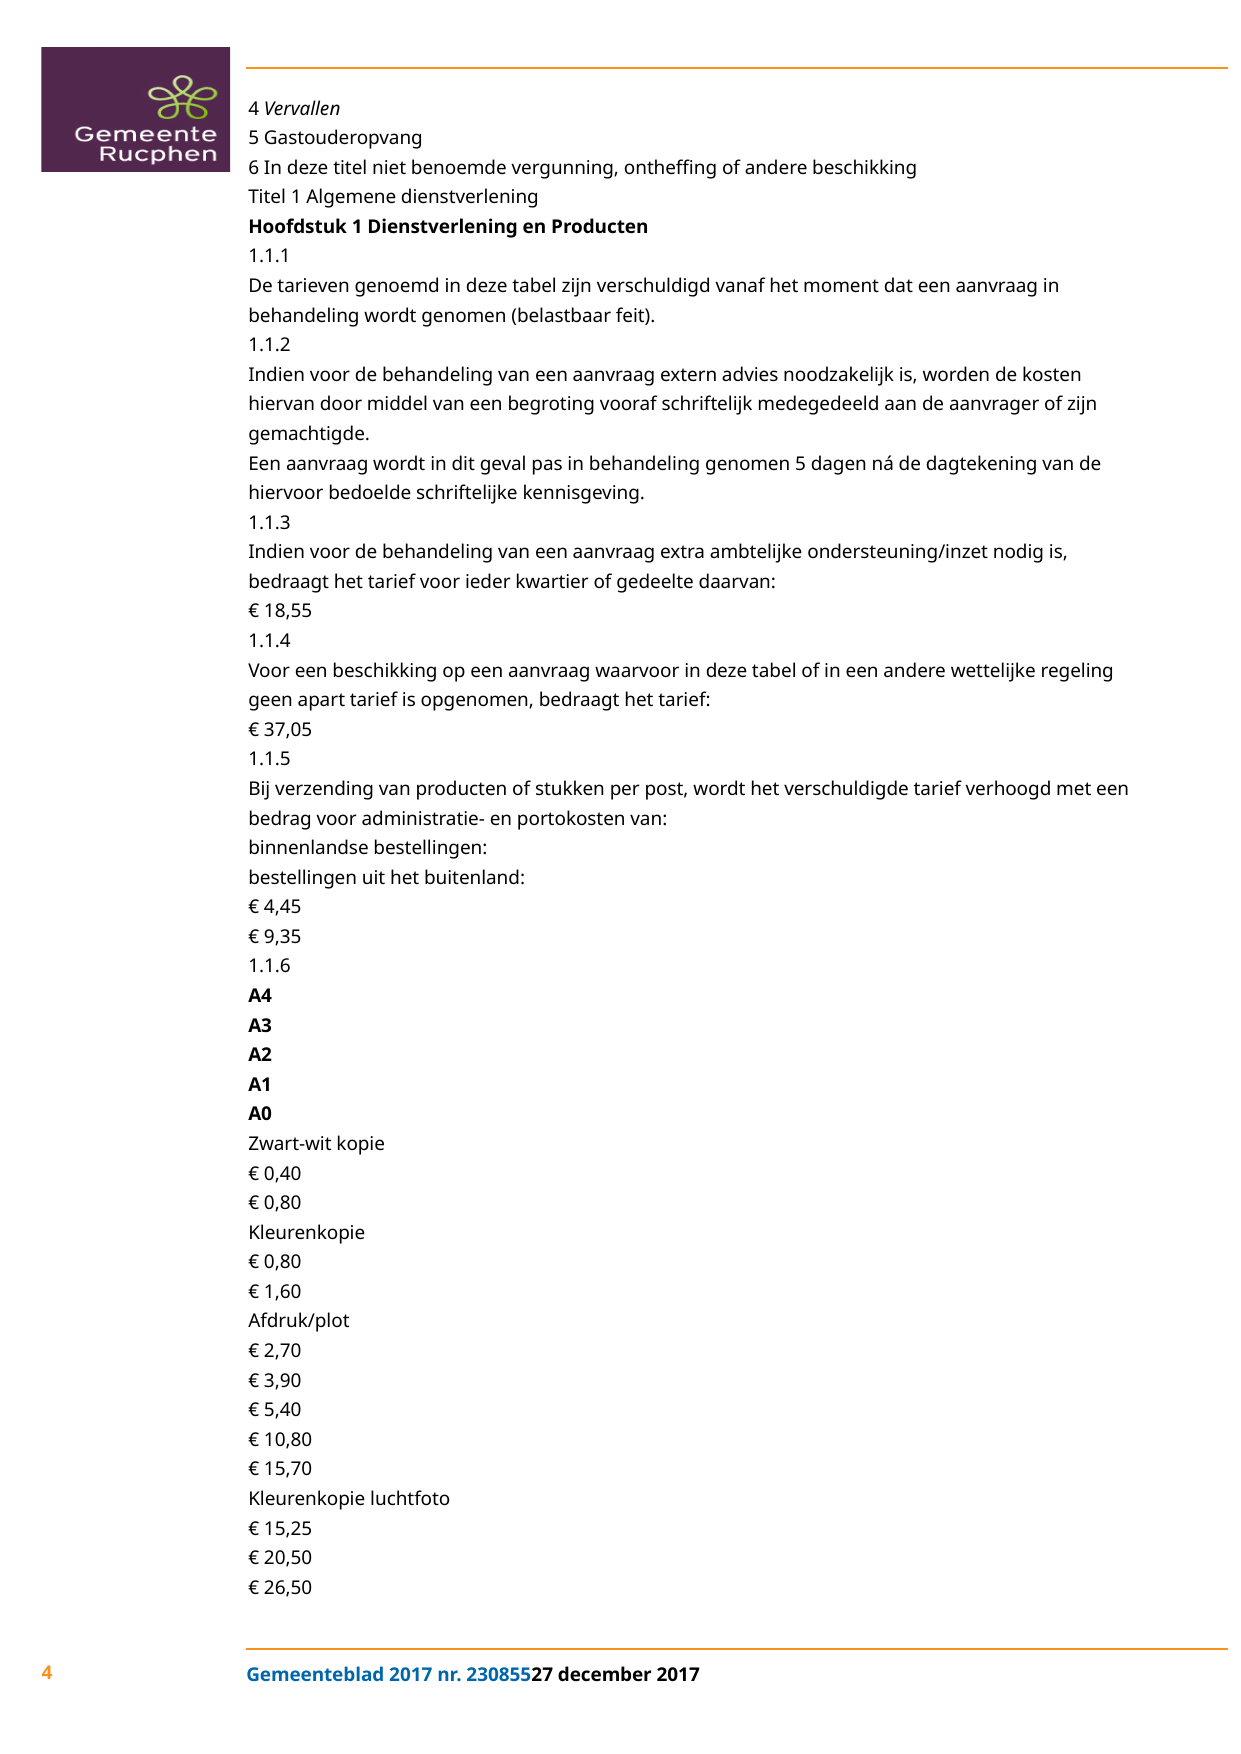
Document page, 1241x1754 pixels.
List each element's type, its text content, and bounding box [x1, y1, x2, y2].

text € 0,40 [248, 1160, 1152, 1186]
text € 15,70 [248, 1456, 1152, 1481]
text € 15,25 [248, 1515, 1152, 1541]
text 1.1.1 [248, 243, 1152, 268]
text A3 [248, 1012, 1152, 1038]
text € 20,50 [248, 1544, 1152, 1570]
text De tarieven genoemd in deze tabel zijn verschuldigd vanaf het moment dat een aanvraag in behandeling wordt genomen (belastbaar feit). [248, 272, 1152, 328]
text € 9,35 [248, 923, 1152, 949]
text € 5,40 [248, 1396, 1152, 1422]
text 1.1.2 [248, 331, 1152, 357]
text 1.1.5 [248, 746, 1152, 771]
text € 26,50 [248, 1574, 1152, 1600]
text Afdruk/plot [248, 1308, 1152, 1333]
text Bij verzending van producten of stukken per post, wordt het verschuldigde tarief verhoogd met een bedrag voor administratie- en portokosten van: [248, 775, 1152, 831]
text A4 [248, 982, 1152, 1008]
text 1.1.4 [248, 627, 1152, 653]
text € 2,70 [248, 1337, 1152, 1363]
text 4 Vervallen [248, 95, 1152, 121]
picture [41, 47, 231, 172]
text 6 In deze titel niet benoemde vergunning, ontheffing of andere beschikking [248, 154, 1152, 180]
text A0 [248, 1101, 1152, 1126]
text € 1,60 [248, 1278, 1152, 1304]
text Kleurenkopie luchtfoto [248, 1485, 1152, 1511]
text € 3,90 [248, 1367, 1152, 1393]
text € 0,80 [248, 1248, 1152, 1274]
text A2 [248, 1041, 1152, 1067]
text Voor een beschikking op een aanvraag waarvoor in deze tabel of in een andere wettelijke regeling geen apart tarief is opgenomen, bedraagt het tarief: [248, 657, 1152, 712]
text A1 [248, 1071, 1152, 1097]
text Kleurenkopie [248, 1219, 1152, 1245]
text € 37,05 [248, 716, 1152, 742]
text 1.1.6 [248, 953, 1152, 978]
text 1.1.3 [248, 509, 1152, 535]
text Hoofdstuk 1 Dienstverlening en Producten [248, 213, 1152, 239]
text Indien voor de behandeling van een aanvraag extern advies noodzakelijk is, worden de kosten hiervan door middel van een begroting vooraf schriftelijk medegedeeld aan de aanvrager of zijn gemachtigde. [248, 361, 1152, 446]
text bestellingen uit het buitenland: [248, 864, 1152, 890]
text 5 Gastouderopvang [248, 124, 1152, 150]
text € 18,55 [248, 598, 1152, 623]
text € 4,45 [248, 893, 1152, 919]
text Zwart-wit kopie [248, 1130, 1152, 1156]
text binnenlandse bestellingen: [248, 834, 1152, 860]
text € 10,80 [248, 1426, 1152, 1452]
text Een aanvraag wordt in dit geval pas in behandeling genomen 5 dagen ná de dagtekening van de hiervoor bedoelde schriftelijke kennisgeving. [248, 450, 1152, 505]
text € 0,80 [248, 1189, 1152, 1215]
text Indien voor de behandeling van een aanvraag extra ambtelijke ondersteuning/inzet nodig is, bedraagt het tarief voor ieder kwartier of gedeelte daarvan: [248, 538, 1152, 594]
text Titel 1 Algemene dienstverlening [248, 183, 1152, 209]
